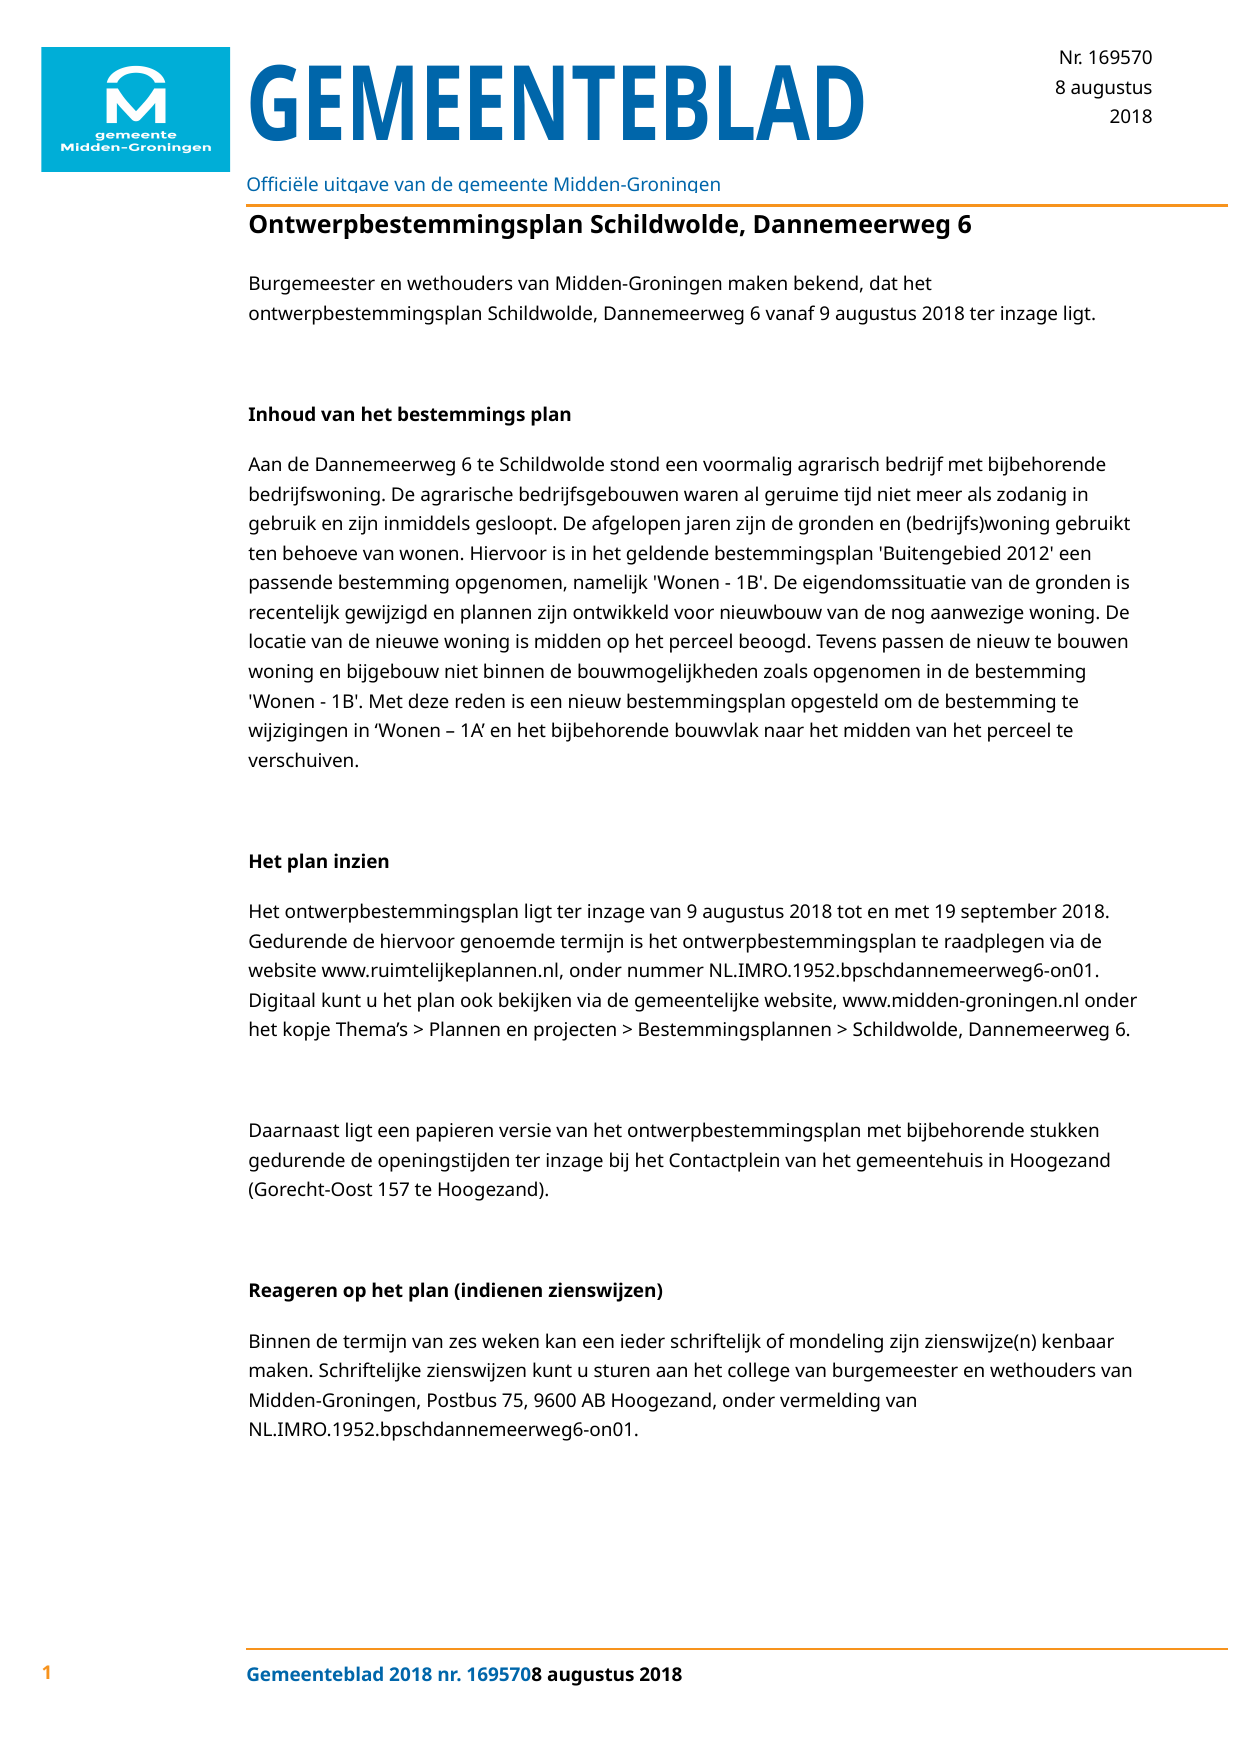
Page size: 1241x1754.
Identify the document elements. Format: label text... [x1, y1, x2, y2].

text Binnen de termijn van zes weken kan een ieder schriftelijk of mondeling zijn zienswijze(n) kenbaar maken. Schriftelijke zienswijzen kunt u sturen aan het college van burgemeester en wethouders van Midden-Groningen, Postbus 75, 9600 AB Hoogezand, onder vermelding van NL.IMRO.1952.bpschdannemeerweg6-on01. [248, 1328, 1152, 1442]
text Reageren op het plan (indienen zienswijzen) [248, 1277, 1152, 1303]
text Het ontwerpbestemmingsplan ligt ter inzage van 9 augustus 2018 tot en met 19 september 2018. Gedurende de hiervoor genoemde termijn is het ontwerpbestemmingsplan te raadplegen via de website www.ruimtelijkeplannen.nl, onder nummer NL.IMRO.1952.bpschdannemeerweg6-on01. Digitaal kunt u het plan ook bekijken via de gemeentelijke website, www.midden-groningen.nl onder het kopje Thema’s > Plannen en projecten > Bestemmingsplannen > Schildwolde, Dannemeerweg 6. [248, 898, 1152, 1042]
text Daarnaast ligt een papieren versie van het ontwerpbestemmingsplan met bijbehorende stukken gedurende de openingstijden ter inzage bij het Contactplein van het gemeentehuis in Hoogezand (Gorecht-Oost 157 te Hoogezand). [248, 1117, 1152, 1202]
text Ontwerpbestemmingsplan Schildwolde, Dannemeerweg 6 [248, 207, 1152, 241]
text Burgemeester en wethouders van Midden-Groningen maken bekend, dat het ontwerpbestemmingsplan Schildwolde, Dannemeerweg 6 vanaf 9 augustus 2018 ter inzage ligt. [248, 270, 1152, 326]
picture [108, 66, 164, 82]
text Aan de Dannemeerweg 6 te Schildwolde stond een voormalig agrarisch bedrijf met bijbehorende bedrijfswoning. De agrarische bedrijfsgebouwen waren al geruime tijd niet meer als zodanig in gebruik en zijn inmiddels gesloopt. De afgelopen jaren zijn de gronden en (bedrijfs)woning gebruikt ten behoeve van wonen. Hiervoor is in het geldende bestemmingsplan 'Buitengebied 2012' een passende bestemming opgenomen, namelijk 'Wonen - 1B'. De eigendomssituatie van de gronden is recentelijk gewijzigd en plannen zijn ontwikkeld voor nieuwbouw van de nog aanwezige woning. De locatie van de nieuwe woning is midden op het perceel beoogd. Tevens passen de nieuw te bouwen woning en bijgebouw niet binnen de bouwmogelijkheden zoals opgenomen in de bestemming 'Wonen - 1B'. Met deze reden is een nieuw bestemmingsplan opgesteld om de bestemming te wijzigingen in ‘Wonen – 1A’ en het bijbehorende bouwvlak naar het midden van het perceel te verschuiven. [248, 451, 1152, 773]
text Het plan inzien [248, 848, 1152, 873]
picture [107, 89, 165, 122]
text Inhoud van het bestemmings plan [248, 401, 1152, 426]
picture [184, 146, 190, 153]
